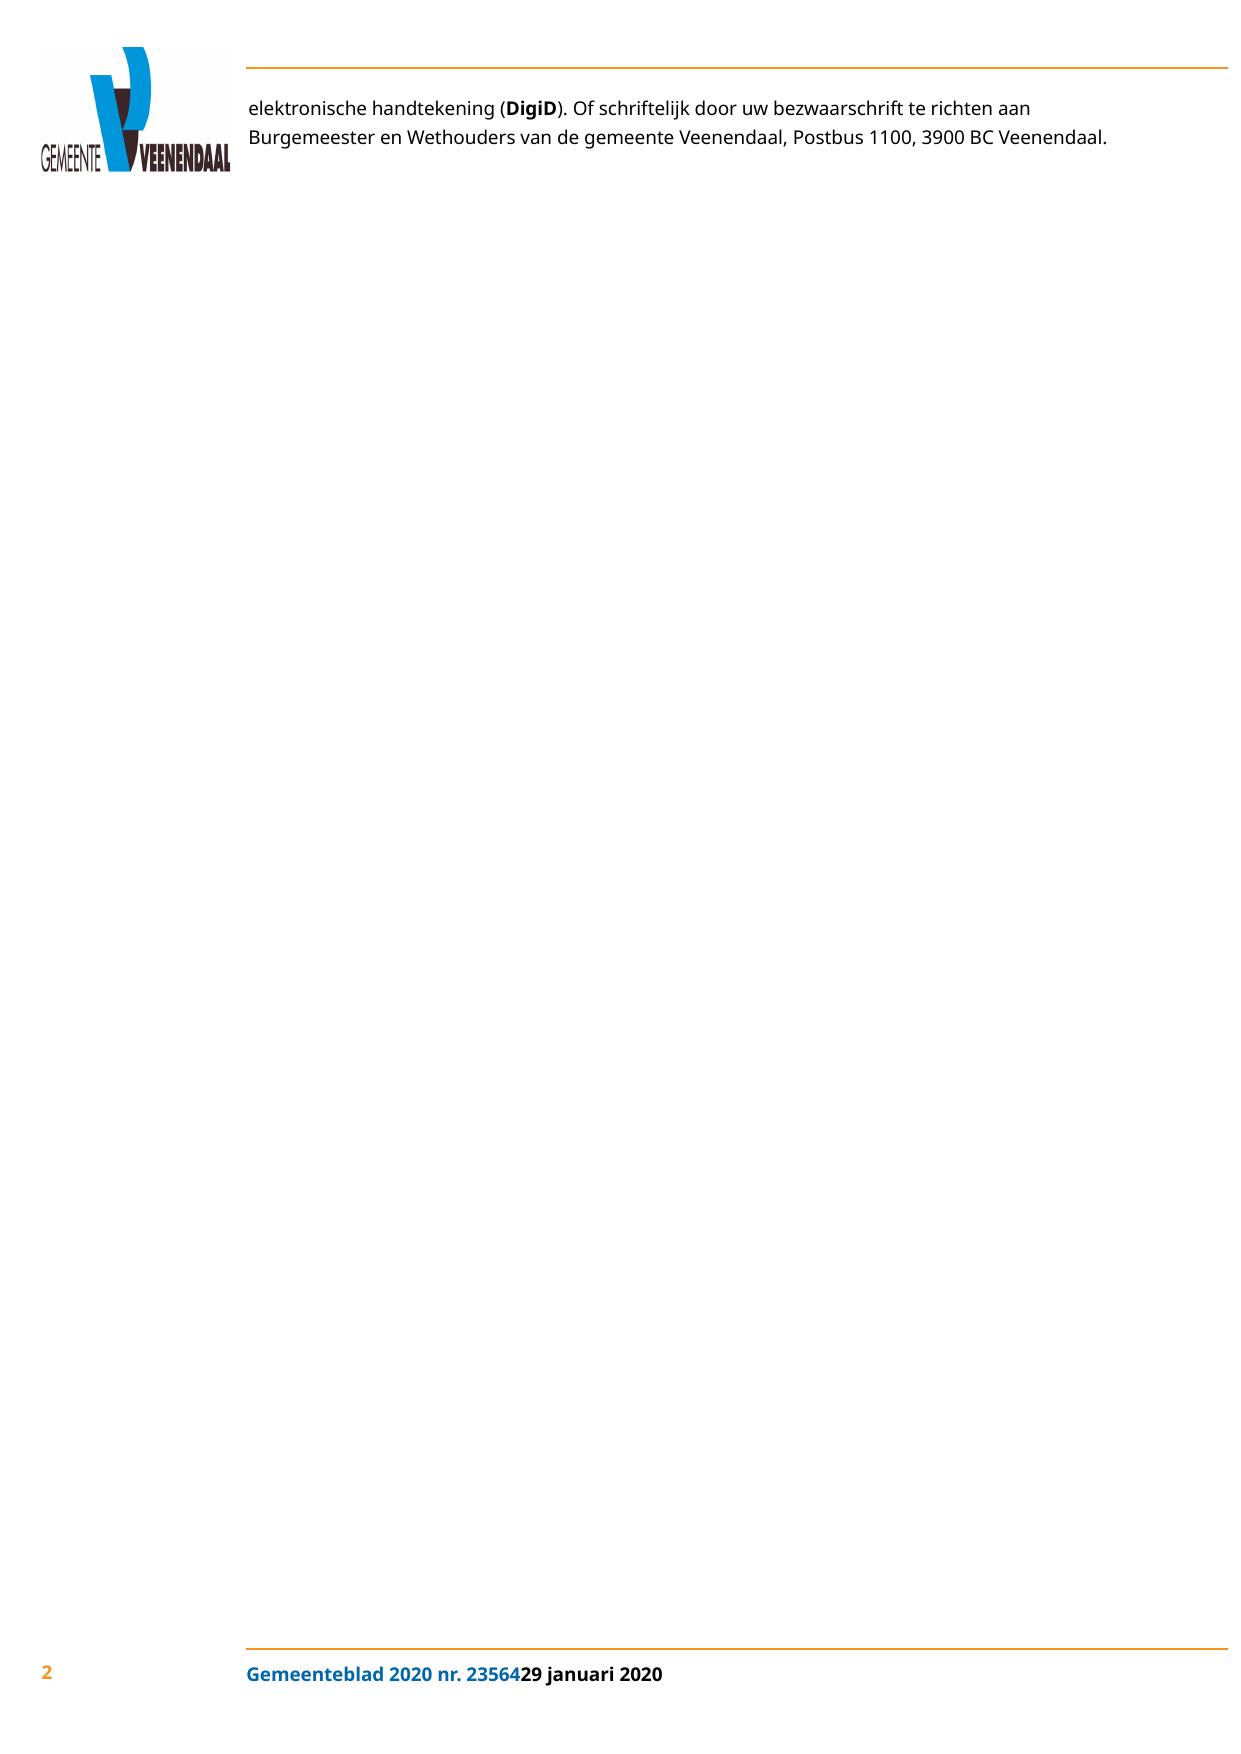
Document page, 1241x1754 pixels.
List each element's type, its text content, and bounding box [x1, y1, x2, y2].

picture [41, 47, 130, 172]
text elektronische handtekening (DigiD). Of schriftelijk door uw bezwaarschrift te richten aan Burgemeester en Wethouders van de gemeente Veenendaal, Postbus 1100, 3900 BC Veenendaal. [248, 95, 1152, 150]
picture [123, 47, 231, 172]
